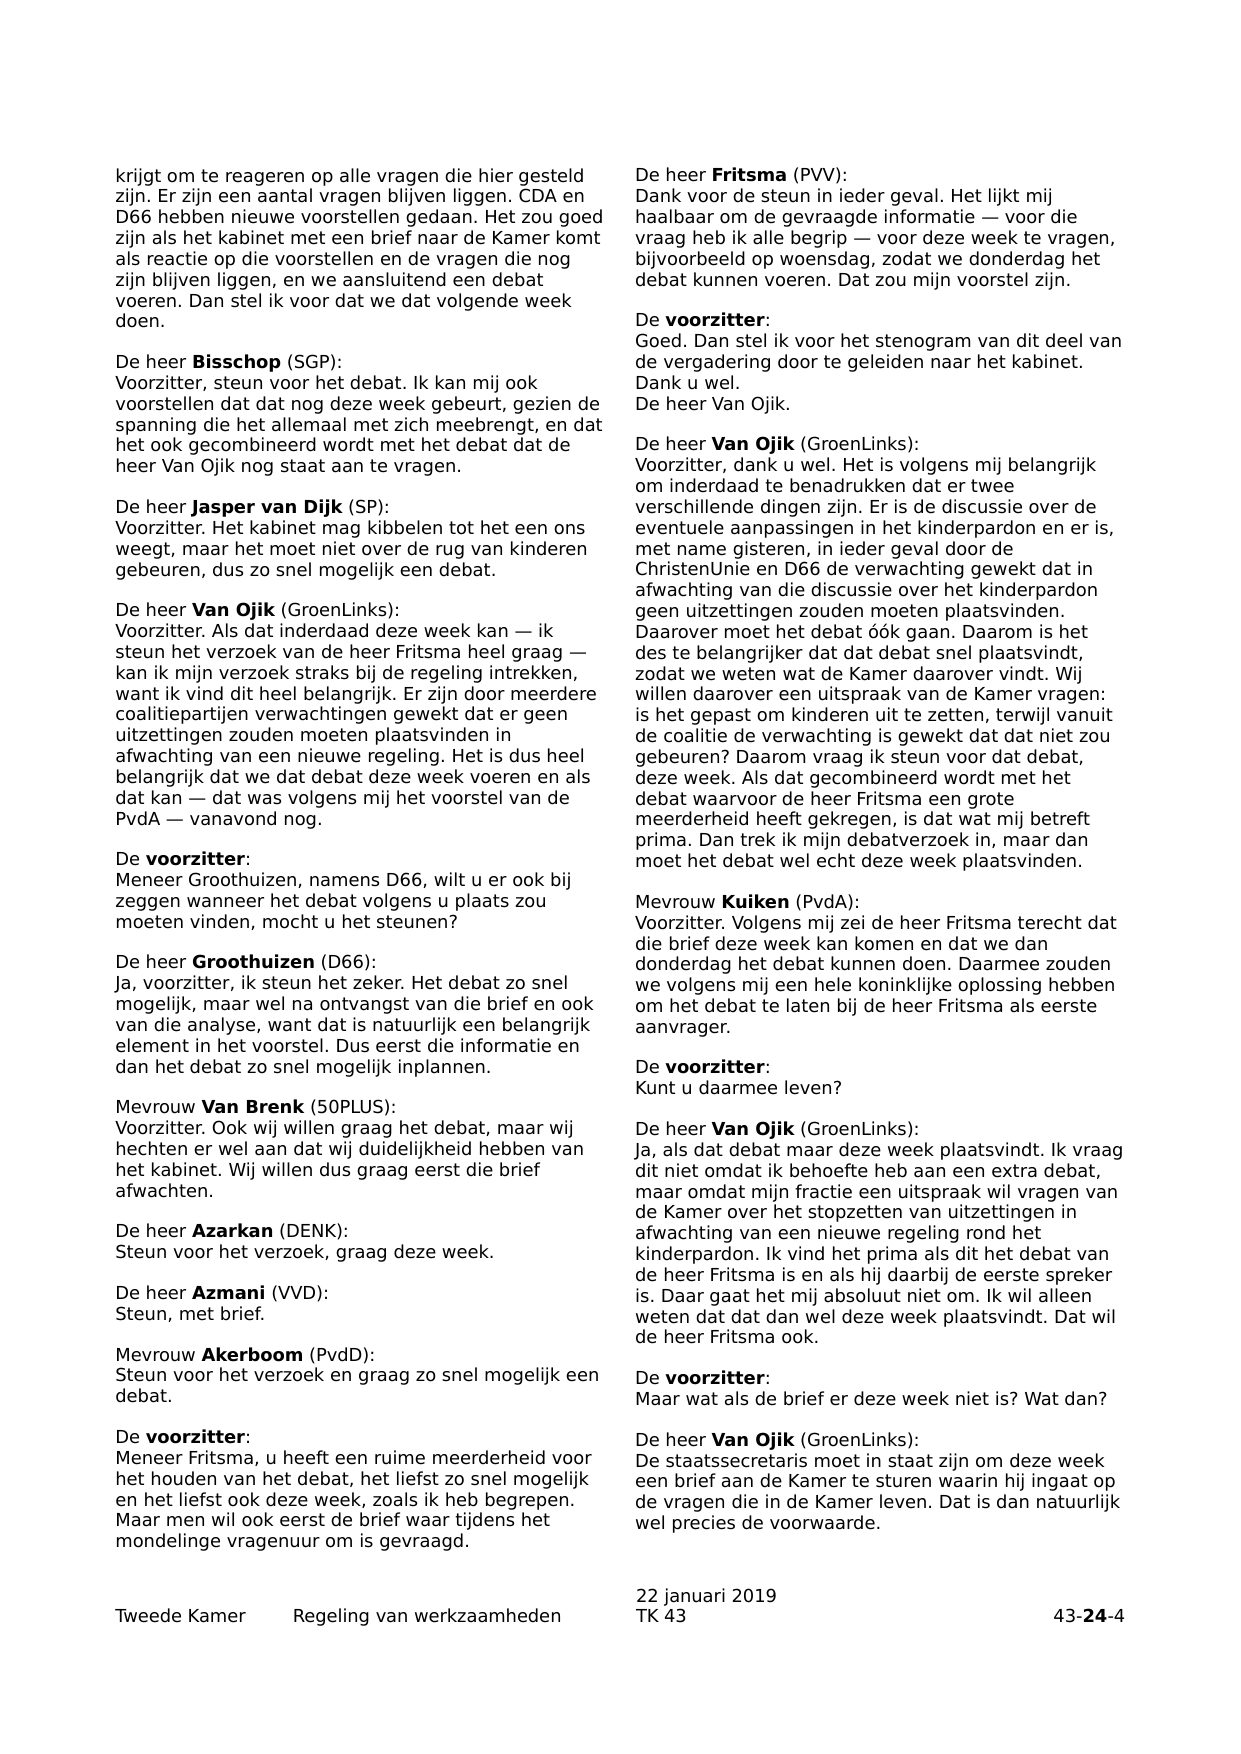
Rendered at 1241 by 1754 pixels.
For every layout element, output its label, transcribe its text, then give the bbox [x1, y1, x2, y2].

text De heer Van Ojik (GroenLinks): [635, 1119, 1125, 1140]
text Voorzitter. Als dat inderdaad deze week kan — ik steun het verzoek van de heer Fritsma heel graag — kan ik mijn verzoek straks bij de regeling intrekken, want ik vind dit heel belangrijk. Er zijn door meerdere coalitiepartijen verwachtingen gewekt dat er geen uitzettingen zouden moeten plaatsvinden in afwachting van een nieuwe regeling. Het is dus heel belangrijk dat we dat debat deze week voeren en als dat kan — dat was volgens mij het voorstel van de PvdA — vanavond nog. [115, 621, 605, 829]
text De voorzitter: [635, 310, 1125, 331]
text Kunt u daarmee leven? [635, 1078, 1125, 1099]
text De staatssecretaris moet in staat zijn om deze week een brief aan de Kamer te sturen waarin hij ingaat op de vragen die in de Kamer leven. Dat is dan natuurlijk wel precies de voorwaarde. [635, 1450, 1125, 1534]
text De heer Azmani (VVD): [115, 1283, 605, 1304]
text De heer Van Ojik (GroenLinks): [635, 434, 1125, 455]
text Mevrouw Van Brenk (50PLUS): [115, 1097, 605, 1118]
text De heer Jasper van Dijk (SP): [115, 497, 605, 518]
text De heer Fritsma (PVV): [635, 165, 1125, 186]
text De voorzitter: [635, 1368, 1125, 1389]
text krijgt om te reageren op alle vragen die hier gesteld zijn. Er zijn een aantal vragen blijven liggen. CDA en D66 hebben nieuwe voorstellen gedaan. Het zou goed zijn als het kabinet met een brief naar de Kamer komt als reactie op die voorstellen en de vragen die nog zijn blijven liggen, en we aansluitend een debat voeren. Dan stel ik voor dat we dat volgende week doen. [115, 165, 605, 332]
text De heer Van Ojik. [635, 393, 1125, 414]
text De voorzitter: [115, 849, 605, 870]
text Meneer Fritsma, u heeft een ruime meerderheid voor het houden van het debat, het liefst zo snel mogelijk en het liefst ook deze week, zoals ik heb begrepen. Maar men wil ook eerst de brief waar tijdens het mondelinge vragenuur om is gevraagd. [115, 1448, 605, 1552]
text Steun voor het verzoek, graag deze week. [115, 1242, 605, 1263]
text De heer Van Ojik (GroenLinks): [635, 1429, 1125, 1450]
text Mevrouw Akerboom (PvdD): [115, 1344, 605, 1365]
text De heer Groothuizen (D66): [115, 952, 605, 973]
text Voorzitter, dank u wel. Het is volgens mij belangrijk om inderdaad te benadrukken dat er twee verschillende dingen zijn. Er is de discussie over de eventuele aanpassingen in het kinderpardon en er is, met name gisteren, in ieder geval door de ChristenUnie en D66 de verwachting gewekt dat in afwachting van die discussie over het kinderpardon geen uitzettingen zouden moeten plaatsvinden. Daarover moet het debat óók gaan. Daarom is het des te belangrijker dat dat debat snel plaatsvindt, zodat we weten wat de Kamer daarover vindt. Wij willen daarover een uitspraak van de Kamer vragen: is het gepast om kinderen uit te zetten, terwijl vanuit de coalitie de verwachting is gewekt dat dat niet zou gebeuren? Daarom vraag ik steun voor dat debat, deze week. Als dat gecombineerd wordt met het debat waarvoor de heer Fritsma een grote meerderheid heeft gekregen, is dat wat mij betreft prima. Dan trek ik mijn debatverzoek in, maar dan moet het debat wel echt deze week plaatsvinden. [635, 455, 1125, 872]
text De heer Van Ojik (GroenLinks): [115, 600, 605, 621]
text Voorzitter, steun voor het debat. Ik kan mij ook voorstellen dat dat nog deze week gebeurt, gezien de spanning die het allemaal met zich meebrengt, en dat het ook gecombineerd wordt met het debat dat de heer Van Ojik nog staat aan te vragen. [115, 373, 605, 477]
text Maar wat als de brief er deze week niet is? Wat dan? [635, 1389, 1125, 1409]
text Goed. Dan stel ik voor het stenogram van dit deel van de vergadering door te geleiden naar het kabinet. Dank u wel. [635, 331, 1125, 393]
text Ja, als dat debat maar deze week plaatsvindt. Ik vraag dit niet omdat ik behoefte heb aan een extra debat, maar omdat mijn fractie een uitspraak wil vragen van de Kamer over het stopzetten van uitzettingen in afwachting van een nieuwe regeling rond het kinderpardon. Ik vind het prima als dit het debat van de heer Fritsma is en als hij daarbij de eerste spreker is. Daar gaat het mij absoluut niet om. Ik wil alleen weten dat dat dan wel deze week plaatsvindt. Dat wil de heer Fritsma ook. [635, 1140, 1125, 1348]
text Meneer Groothuizen, namens D66, wilt u er ook bij zeggen wanneer het debat volgens u plaats zou moeten vinden, mocht u het steunen? [115, 870, 605, 932]
text De voorzitter: [635, 1057, 1125, 1078]
text Voorzitter. Volgens mij zei de heer Fritsma terecht dat die brief deze week kan komen en dat we dan donderdag het debat kunnen doen. Daarmee zouden we volgens mij een hele koninklijke oplossing hebben om het debat te laten bij de heer Fritsma als eerste aanvrager. [635, 912, 1125, 1037]
text De voorzitter: [115, 1427, 605, 1448]
text De heer Bisschop (SGP): [115, 352, 605, 373]
text Dank voor de steun in ieder geval. Het lijkt mij haalbaar om de gevraagde informatie — voor die vraag heb ik alle begrip — voor deze week te vragen, bijvoorbeeld op woensdag, zodat we donderdag het debat kunnen voeren. Dat zou mijn voorstel zijn. [635, 186, 1125, 290]
text Mevrouw Kuiken (PvdA): [635, 892, 1125, 912]
text Steun, met brief. [115, 1304, 605, 1324]
text Voorzitter. Het kabinet mag kibbelen tot het een ons weegt, maar het moet niet over de rug van kinderen gebeuren, dus zo snel mogelijk een debat. [115, 518, 605, 580]
text Voorzitter. Ook wij willen graag het debat, maar wij hechten er wel aan dat wij duidelijkheid hebben van het kabinet. Wij willen dus graag eerst die brief afwachten. [115, 1118, 605, 1201]
text Ja, voorzitter, ik steun het zeker. Het debat zo snel mogelijk, maar wel na ontvangst van die brief en ook van die analyse, want dat is natuurlijk een belangrijk element in het voorstel. Dus eerst die informatie en dan het debat zo snel mogelijk inplannen. [115, 973, 605, 1077]
text De heer Azarkan (DENK): [115, 1221, 605, 1242]
text Steun voor het verzoek en graag zo snel mogelijk een debat. [115, 1365, 605, 1407]
